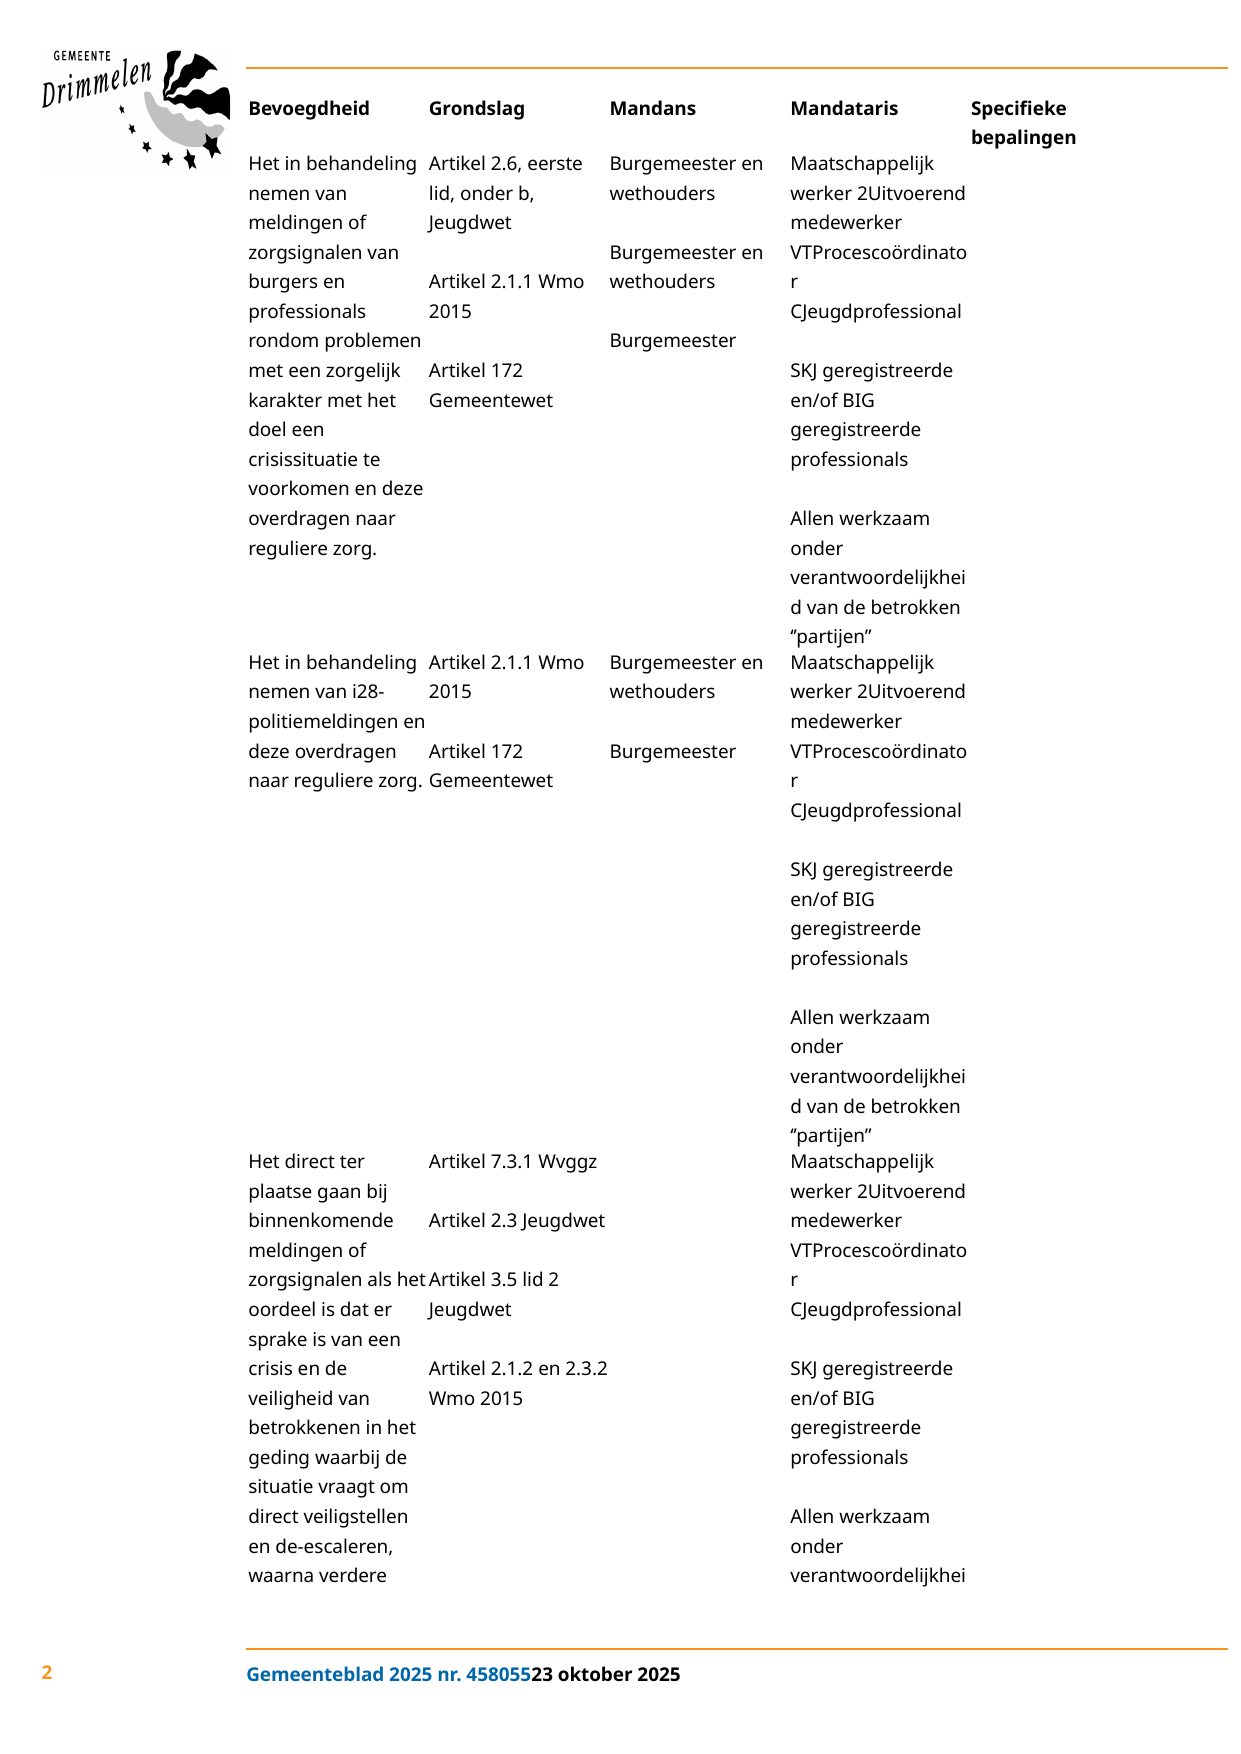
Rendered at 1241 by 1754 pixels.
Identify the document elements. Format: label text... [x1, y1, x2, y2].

table_cell Het in behandeling nemen van meldingen of zorgsignalen van burgers en professionals rondom problemen met een zorgelijk karakter met het doel een crisissituatie te voorkomen en deze overdragen naar reguliere zorg. [248, 150, 429, 649]
table_cell Burgemeester en wethouders Burgemeester en wethouders Burgemeester [609, 150, 790, 649]
table_cell [971, 649, 1152, 1148]
table_cell Artikel 2.1.1 Wmo 2015 Artikel 172 Gemeentewet [429, 649, 609, 1148]
table_cell [609, 1148, 790, 1588]
table_cell Artikel 7.3.1 Wvggz Artikel 2.3 Jeugdwet Artikel 3.5 lid 2 Jeugdwet Artikel 2.1.2 en 2.3.2 Wmo 2015 [429, 1148, 609, 1588]
table_header Grondslag [429, 95, 609, 150]
table_cell Maatschappelijk werker 2Uitvoerend medewerker VTProcescoördinator CJeugdprofessional SKJ geregistreerde en/of BIG geregistreerde professionals Allen werkzaam onder verantwoordelijkheid van de betrokken ‘’partijen’’ [790, 649, 971, 1148]
picture [41, 47, 231, 172]
table_header Bevoegdheid [248, 95, 429, 150]
table_header Mandans [609, 95, 790, 150]
table_header Mandataris [790, 95, 971, 150]
table_cell Het direct ter plaatse gaan bij binnenkomende meldingen of zorgsignalen als het oordeel is dat er sprake is van een crisis en de veiligheid van betrokkenen in het geding waarbij de situatie vraagt om direct veiligstellen en de-escaleren, waarna verdere [248, 1148, 429, 1588]
table_cell [971, 1148, 1152, 1588]
table_cell Artikel 2.6, eerste lid, onder b, Jeugdwet Artikel 2.1.1 Wmo 2015 Artikel 172 Gemeentewet [429, 150, 609, 649]
table_cell Het in behandeling nemen van i28-politiemeldingen en deze overdragen naar reguliere zorg. [248, 649, 429, 1148]
table_header Specifieke bepalingen [971, 95, 1152, 150]
table_cell Maatschappelijk werker 2Uitvoerend medewerker VTProcescoördinator CJeugdprofessional SKJ geregistreerde en/of BIG geregistreerde professionals Allen werkzaam onder verantwoordelijkhei [790, 1148, 971, 1588]
table_cell Maatschappelijk werker 2Uitvoerend medewerker VTProcescoördinator CJeugdprofessional SKJ geregistreerde en/of BIG geregistreerde professionals Allen werkzaam onder verantwoordelijkheid van de betrokken ‘’partijen’’ [790, 150, 971, 649]
table_cell Burgemeester en wethouders Burgemeester [609, 649, 790, 1148]
table_cell [971, 150, 1152, 649]
